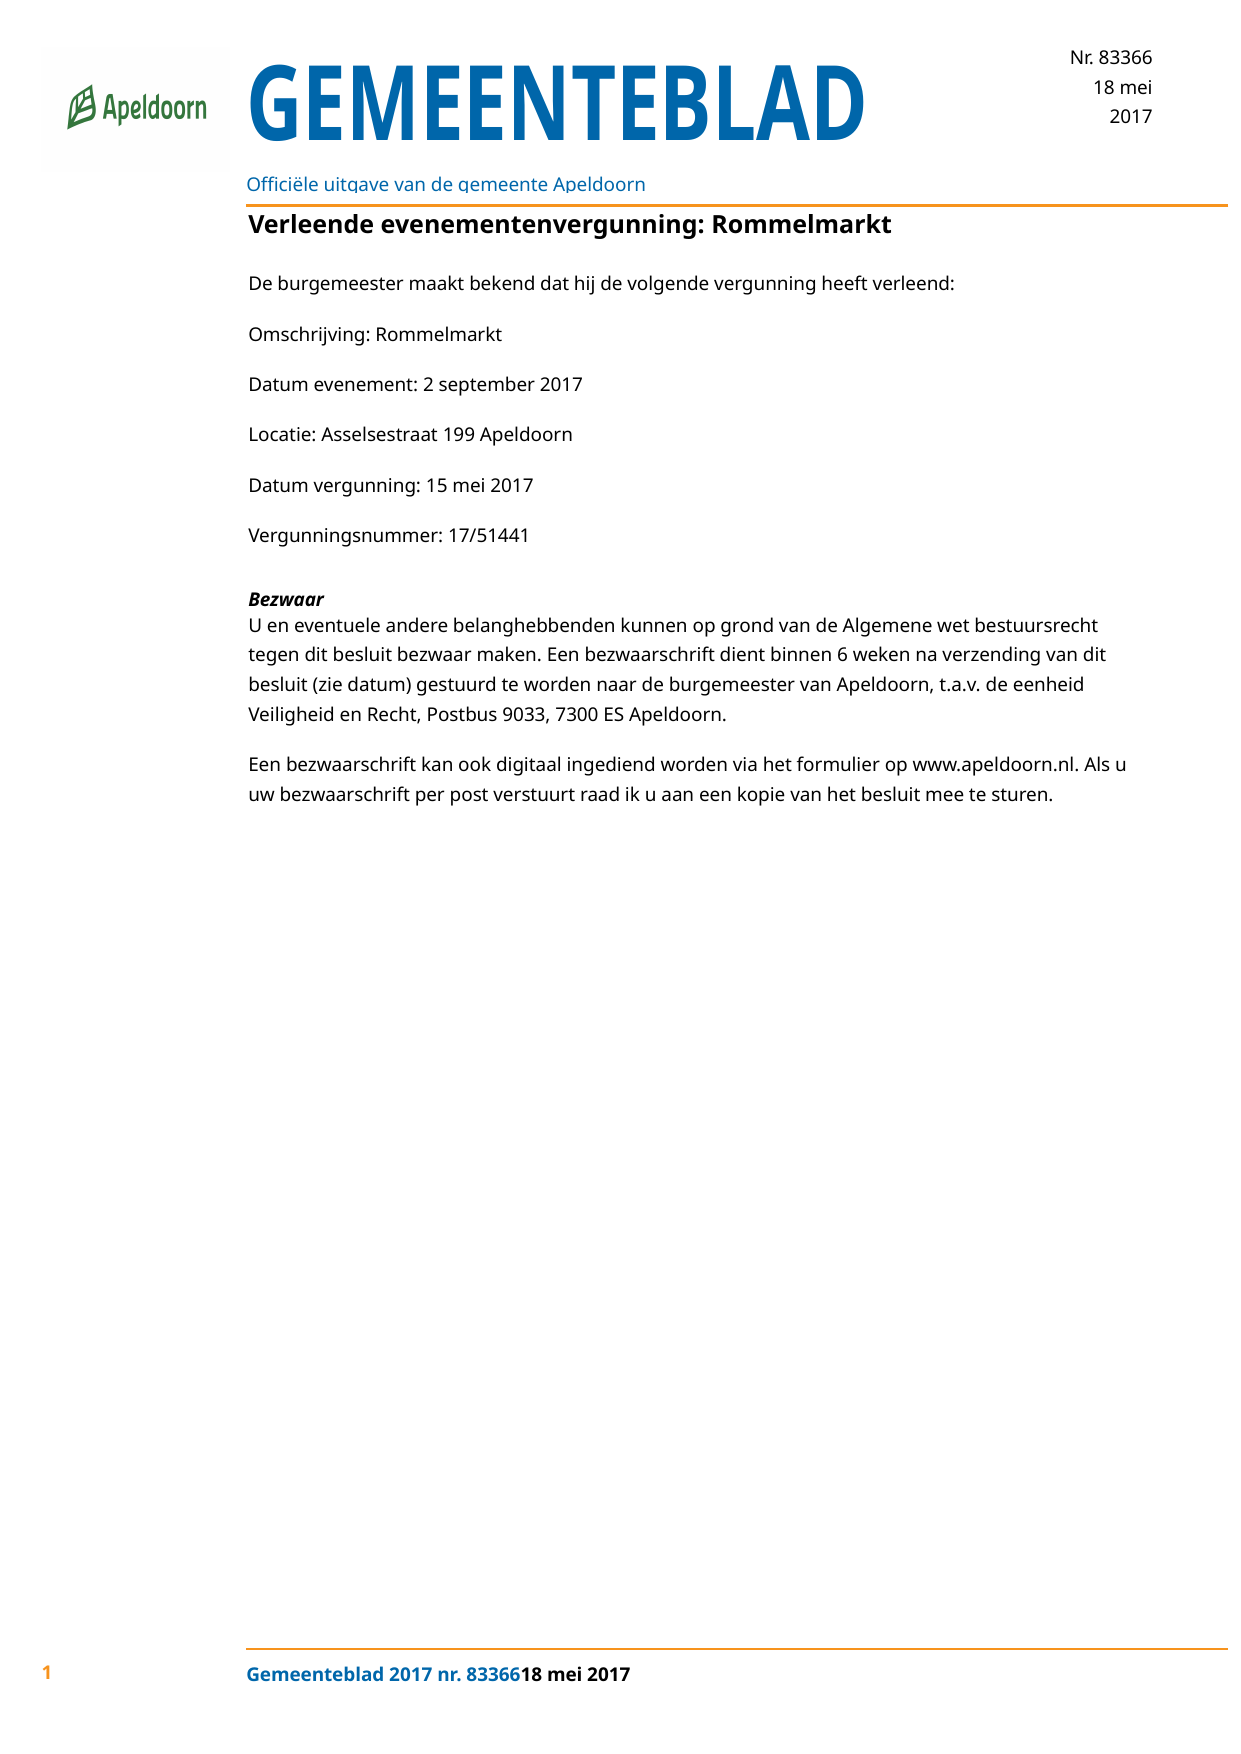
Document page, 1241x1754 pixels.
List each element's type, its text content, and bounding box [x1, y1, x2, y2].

text Datum vergunning: 15 mei 2017 [248, 472, 1152, 498]
text Bezwaar [248, 586, 1152, 612]
text De burgemeester maakt bekend dat hij de volgende vergunning heeft verleend: [248, 270, 1152, 296]
text Verleende evenementenvergunning: Rommelmarkt [248, 207, 1152, 241]
text Vergunningsnummer: 17/51441 [248, 522, 1152, 548]
text U en eventuele andere belanghebbenden kunnen op grond van de Algemene wet bestuursrecht tegen dit besluit bezwaar maken. Een bezwaarschrift dient binnen 6 weken na verzending van dit besluit (zie datum) gestuurd te worden naar de burgemeester van Apeldoorn, t.a.v. de eenheid Veiligheid en Recht, Postbus 9033, 7300 ES Apeldoorn. [248, 612, 1152, 727]
text Een bezwaarschrift kan ook digitaal ingediend worden via het formulier op www.apeldoorn.nl. Als u uw bezwaarschrift per post verstuurt raad ik u aan een kopie van het besluit mee te sturen. [248, 751, 1152, 807]
text Omschrijving: Rommelmarkt [248, 321, 1152, 346]
text Datum evenement: 2 september 2017 [248, 371, 1152, 397]
text Locatie: Asselsestraat 199 Apeldoorn [248, 422, 1152, 447]
picture [41, 47, 231, 172]
